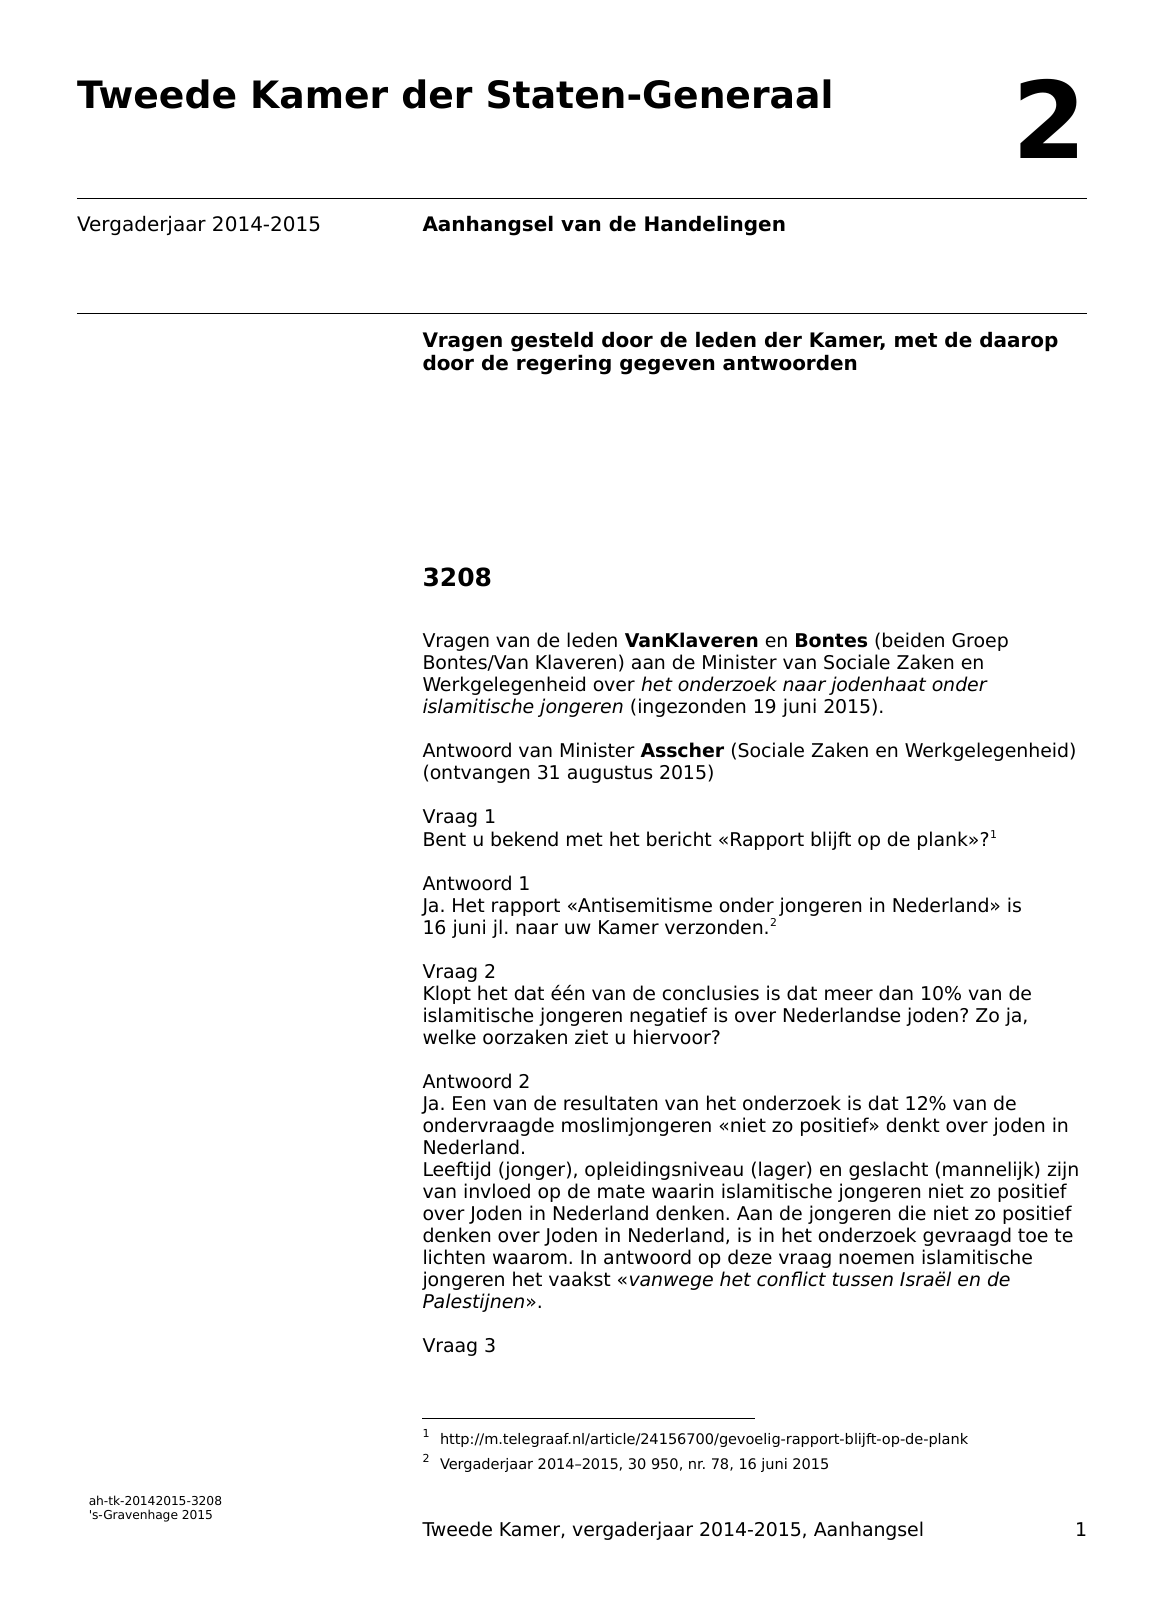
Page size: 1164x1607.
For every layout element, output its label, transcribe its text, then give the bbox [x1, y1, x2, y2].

text 3208 [422, 563, 1087, 592]
text Antwoord 2 [422, 1071, 1087, 1093]
table_cell [77, 314, 422, 375]
text Vraag 1 [422, 806, 1087, 828]
text Ja. Een van de resultaten van het onderzoek is dat 12% van de ondervraagde moslimjongeren «niet zo positief» denkt over joden in Nederland. [422, 1093, 1087, 1159]
table_cell Vergaderjaar 2014-2015 [77, 199, 422, 313]
text Ja. Het rapport «Antisemitisme onder jongeren in Nederland» is 16 juni jl. naar uw Kamer verzonden. [422, 894, 1087, 938]
text Leeftijd (jonger), opleidingsniveau (lager) en geslacht (mannelijk) zijn van invloed op de mate waarin islamitische jongeren niet zo positief over Joden in Nederland denken. Aan de jongeren die niet zo positief denken over Joden in Nederland, is in het onderzoek gevraagd toe te lichten waarom. In antwoord op deze vraag noemen islamitische jongeren het vaakst «vanwege het conflict tussen Israël en de Palestijnen». [422, 1159, 1087, 1313]
text Antwoord van Minister Asscher (Sociale Zaken en Werkgelegenheid) (ontvangen 31 augustus 2015) [422, 740, 1087, 784]
table_header Tweede Kamer der Staten-Generaal [77, 59, 886, 198]
text Vraag 2 [422, 961, 1087, 983]
text 's-Gravenhage 2015 [88, 1508, 323, 1522]
table_cell Aanhangsel van de Handelingen [422, 199, 1087, 313]
text Bent u bekend met het bericht «Rapport blijft op de plank»? [422, 828, 1087, 850]
text Vraag 3 [422, 1335, 1087, 1357]
text Antwoord 1 [422, 873, 1087, 894]
text Klopt het dat één van de conclusies is dat meer dan 10% van de islamitische jongeren negatief is over Nederlandse joden? Zo ja, welke oorzaken ziet u hiervoor? [422, 983, 1087, 1049]
text Vergaderjaar 2014–2015, 30 950, nr. 78, 16 juni 2015 [422, 1452, 1087, 1474]
table_cell Vragen gesteld door de leden der Kamer, met de daarop door de regering gegeven antwoorden [422, 314, 1087, 375]
text Vragen van de leden VanKlaveren en Bontes (beiden Groep Bontes/Van Klaveren) aan de Minister van Sociale Zaken en Werkgelegenheid over het onderzoek naar jodenhaat onder islamitische jongeren (ingezonden 19 juni 2015). [422, 630, 1087, 718]
table_header 2 [886, 59, 1087, 198]
text http://m.telegraaf.nl/article/24156700/gevoelig-rapport-blijft-op-de-plank [422, 1427, 1087, 1449]
text ah-tk-20142015-3208 [88, 1494, 323, 1508]
